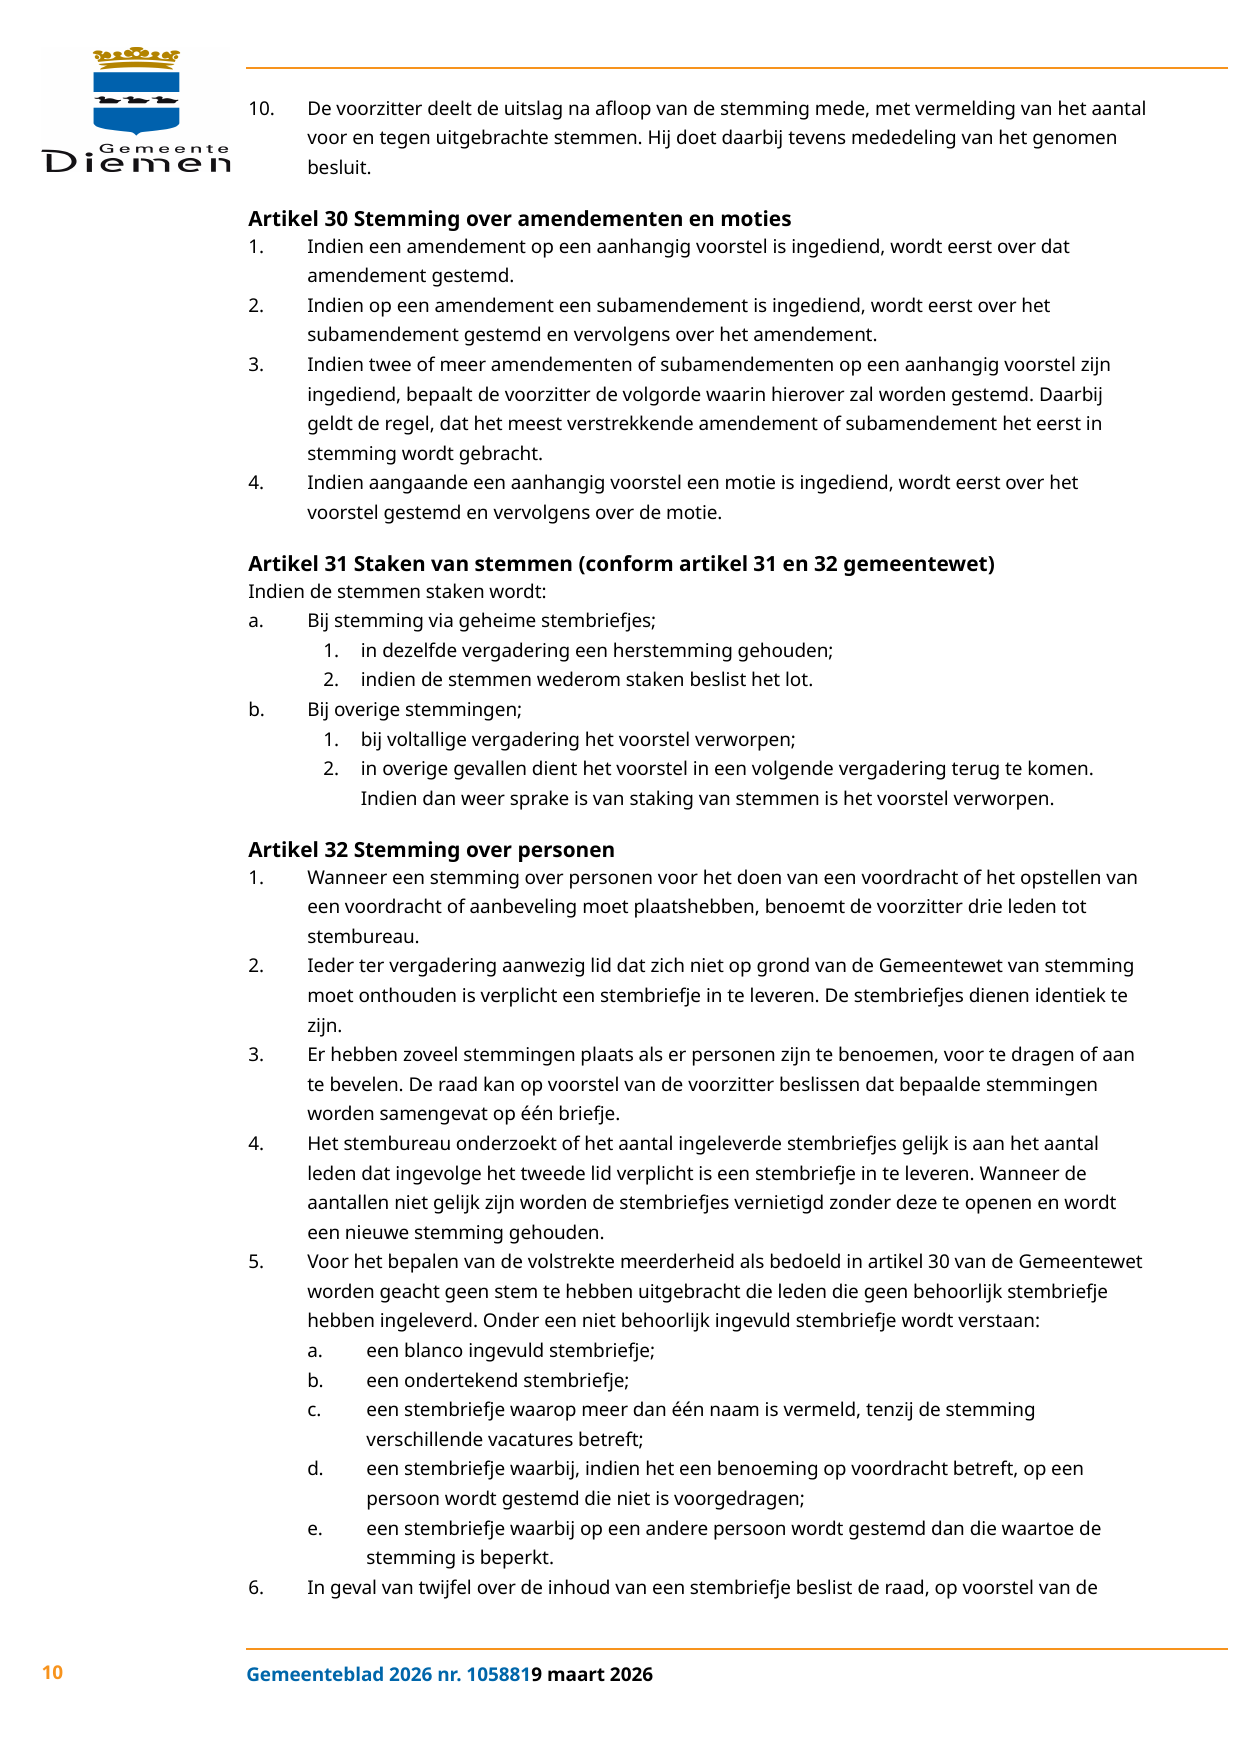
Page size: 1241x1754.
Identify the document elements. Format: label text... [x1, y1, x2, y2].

list in dezelfde vergadering een herstemming gehouden; [323, 637, 1152, 663]
list De voorzitter deelt de uitslag na afloop van de stemming mede, met vermelding van het aantal voor en tegen uitgebrachte stemmen. Hij doet daarbij tevens mededeling van het genomen besluit. [248, 95, 1152, 180]
list Er hebben zoveel stemmingen plaats als er personen zijn te benoemen, voor te dragen of aan te bevelen. De raad kan op voorstel van de voorzitter beslissen dat bepaalde stemmingen worden samengevat op één briefje. [248, 1041, 1152, 1126]
list een stembriefje waarbij op een andere persoon wordt gestemd dan die waartoe de stemming is beperkt. [307, 1515, 1152, 1570]
list een stembriefje waarbij, indien het een benoeming op voordracht betreft, op een persoon wordt gestemd die niet is voorgedragen; [307, 1456, 1152, 1511]
picture [41, 47, 231, 172]
text Artikel 30 Stemming over amendementen en moties [248, 204, 1152, 233]
list een stembriefje waarop meer dan één naam is vermeld, tenzij de stemming verschillende vacatures betreft; [307, 1396, 1152, 1452]
list een ondertekend stembriefje; [307, 1367, 1152, 1392]
list Indien op een amendement een subamendement is ingediend, wordt eerst over het subamendement gestemd en vervolgens over het amendement. [248, 292, 1152, 347]
list Indien aangaande een aanhangig voorstel een motie is ingediend, wordt eerst over het voorstel gestemd en vervolgens over de motie. [248, 469, 1152, 525]
list indien de stemmen wederom staken beslist het lot. [323, 667, 1152, 692]
list Ieder ter vergadering aanwezig lid dat zich niet op grond van de Gemeentewet van stemming moet onthouden is verplicht een stembriefje in te leveren. De stembriefjes dienen identiek te zijn. [248, 953, 1152, 1037]
list een blanco ingevuld stembriefje; [307, 1337, 1152, 1363]
text Indien de stemmen staken wordt: [248, 578, 1152, 604]
list Bij stemming via geheime stembriefjes; [248, 607, 1152, 633]
list Wanneer een stemming over personen voor het doen van een voordracht of het opstellen van een voordracht of aanbeveling moet plaatshebben, benoemt de voorzitter drie leden tot stembureau. [248, 864, 1152, 949]
list In geval van twijfel over de inhoud van een stembriefje beslist de raad, op voorstel van de [248, 1574, 1152, 1599]
list bij voltallige vergadering het voorstel verworpen; [323, 726, 1152, 752]
text Artikel 32 Stemming over personen [248, 835, 1152, 864]
list Indien een amendement op een aanhangig voorstel is ingediend, wordt eerst over dat amendement gestemd. [248, 233, 1152, 288]
text Artikel 31 Staken van stemmen (conform artikel 31 en 32 gemeentewet) [248, 549, 1152, 578]
list Het stembureau onderzoekt of het aantal ingeleverde stembriefjes gelijk is aan het aantal leden dat ingevolge het tweede lid verplicht is een stembriefje in te leveren. Wanneer de aantallen niet gelijk zijn worden de stembriefjes vernietigd zonder deze te openen en wordt een nieuwe stemming gehouden. [248, 1130, 1152, 1244]
list in overige gevallen dient het voorstel in een volgende vergadering terug te komen. Indien dan weer sprake is van staking van stemmen is het voorstel verworpen. [323, 755, 1152, 811]
list Bij overige stemmingen; [248, 696, 1152, 722]
list Voor het bepalen van de volstrekte meerderheid als bedoeld in artikel 30 van de Gemeentewet worden geacht geen stem te hebben uitgebracht die leden die geen behoorlijk stembriefje hebben ingeleverd. Onder een niet behoorlijk ingevuld stembriefje wordt verstaan: [248, 1248, 1152, 1333]
list Indien twee of meer amendementen of subamendementen op een aanhangig voorstel zijn ingediend, bepaalt de voorzitter de volgorde waarin hierover zal worden gestemd. Daarbij geldt de regel, dat het meest verstrekkende amendement of subamendement het eerst in stemming wordt gebracht. [248, 351, 1152, 466]
